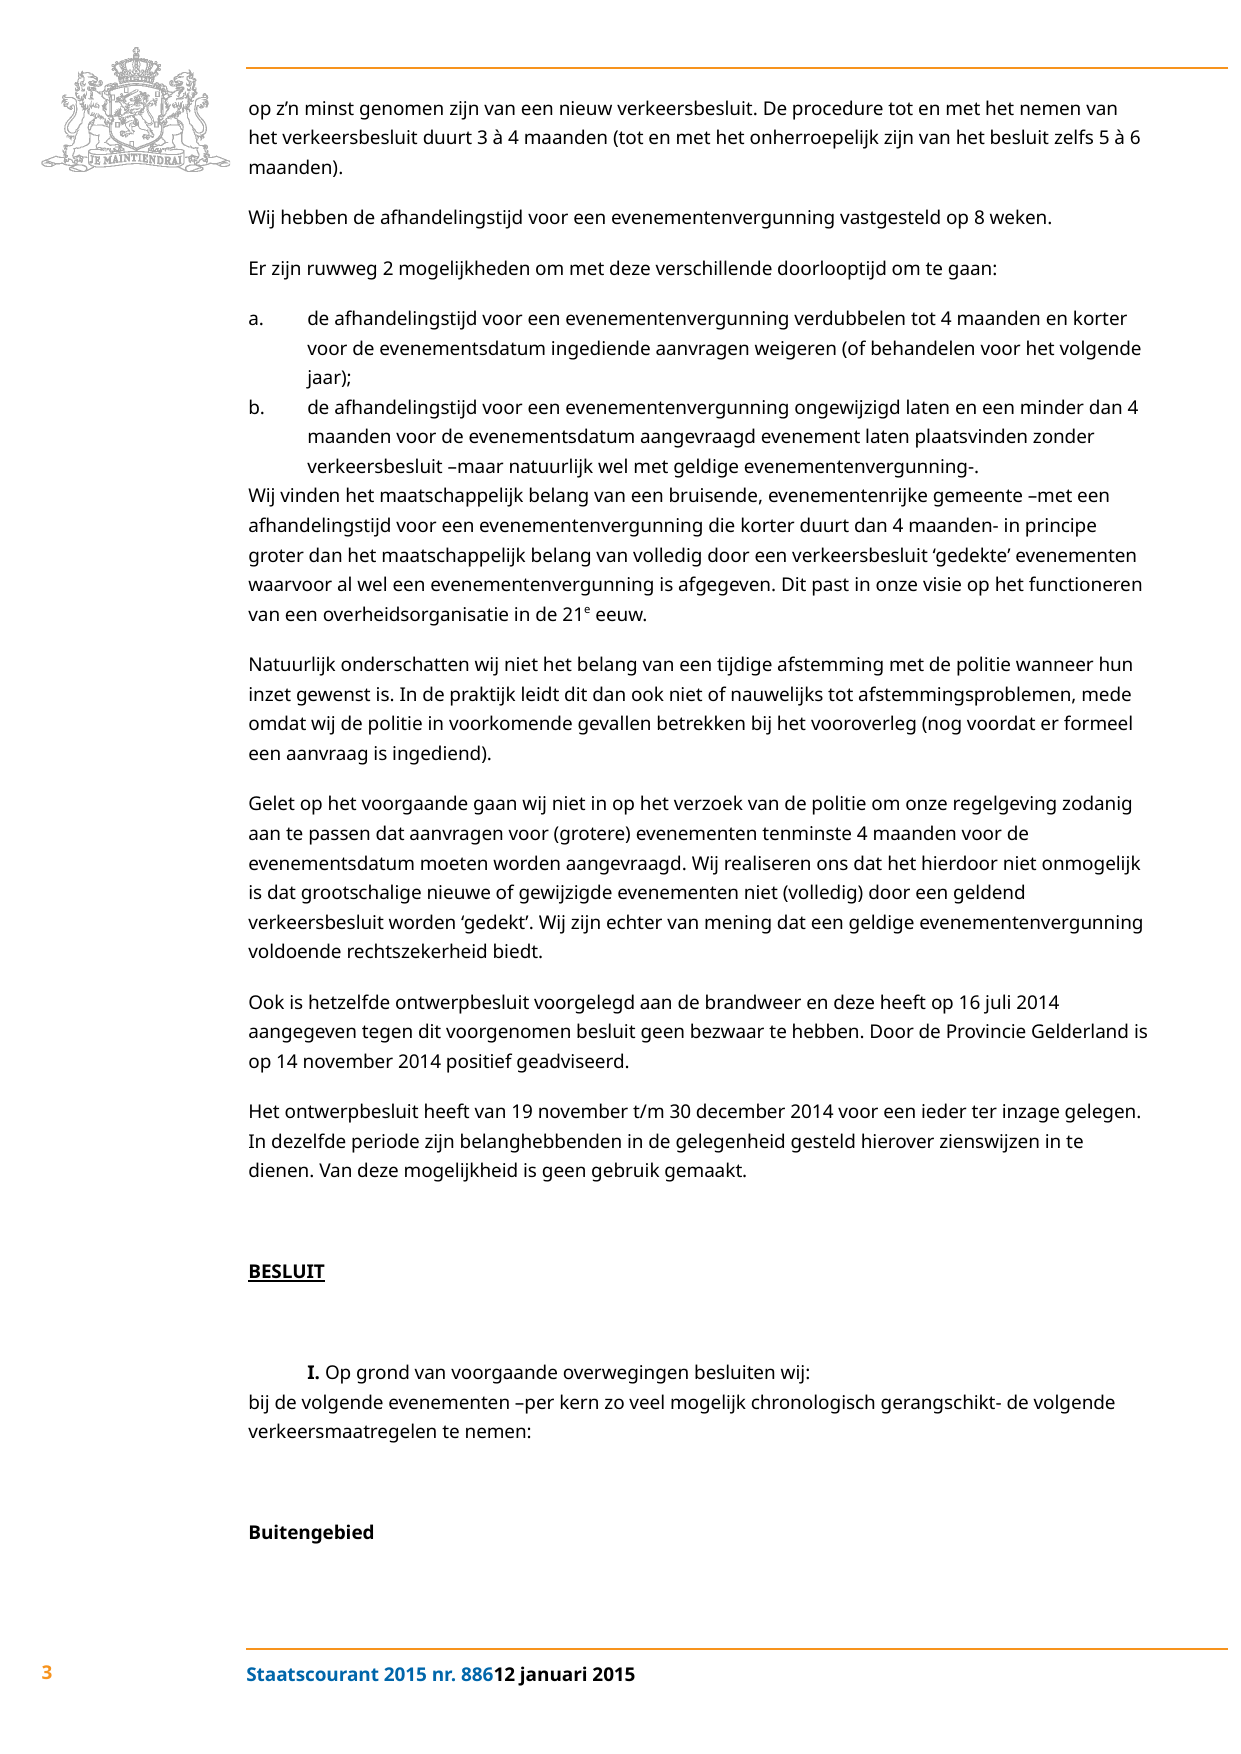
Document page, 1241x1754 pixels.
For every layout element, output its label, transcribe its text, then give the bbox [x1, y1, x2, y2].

text Natuurlijk onderschatten wij niet het belang van een tijdige afstemming met de politie wanneer hun inzet gewenst is. In de praktijk leidt dit dan ook niet of nauwelijks tot afstemmingsproblemen, mede omdat wij de politie in voorkomende gevallen betrekken bij het vooroverleg (nog voordat er formeel een aanvraag is ingediend). [248, 651, 1152, 766]
text bij de volgende evenementen –per kern zo veel mogelijk chronologisch gerangschikt- de volgende verkeersmaatregelen te nemen: [248, 1389, 1152, 1444]
list de afhandelingstijd voor een evenementenvergunning verdubbelen tot 4 maanden en korter voor de evenementsdatum ingediende aanvragen weigeren (of behandelen voor het volgende jaar); [248, 305, 1152, 390]
text Ook is hetzelfde ontwerpbesluit voorgelegd aan de brandweer en deze heeft op 16 juli 2014 aangegeven tegen dit voorgenomen besluit geen bezwaar te hebben. Door de Provincie Gelderland is op 14 november 2014 positief geadviseerd. [248, 989, 1152, 1074]
text Buitengebied [248, 1519, 1152, 1545]
text Het ontwerpbesluit heeft van 19 november t/m 30 december 2014 voor een ieder ter inzage gelegen. In dezelfde periode zijn belanghebbenden in de gelegenheid gesteld hierover zienswijzen in te dienen. Van deze mogelijkheid is geen gebruik gemaakt. [248, 1098, 1152, 1183]
text Er zijn ruwweg 2 mogelijkheden om met deze verschillende doorlooptijd om te gaan: [248, 255, 1152, 281]
list de afhandelingstijd voor een evenementenvergunning ongewijzigd laten en een minder dan 4 maanden voor de evenementsdatum aangevraagd evenement laten plaatsvinden zonder verkeersbesluit –maar natuurlijk wel met geldige evenementenvergunning-. [248, 394, 1152, 479]
text Gelet op het voorgaande gaan wij niet in op het verzoek van de politie om onze regelgeving zodanig aan te passen dat aanvragen voor (grotere) evenementen tenminste 4 maanden voor de evenementsdatum moeten worden aangevraagd. Wij realiseren ons dat het hierdoor niet onmogelijk is dat grootschalige nieuwe of gewijzigde evenementen niet (volledig) door een geldend verkeersbesluit worden ‘gedekt’. Wij zijn echter van mening dat een geldige evenementenvergunning voldoende rechtszekerheid biedt. [248, 791, 1152, 964]
text Wij hebben de afhandelingstijd voor een evenementenvergunning vastgesteld op 8 weken. [248, 204, 1152, 230]
picture [41, 47, 231, 172]
text Wij vinden het maatschappelijk belang van een bruisende, evenementenrijke gemeente –met een afhandelingstijd voor een evenementenvergunning die korter duurt dan 4 maanden- in principe groter dan het maatschappelijk belang van volledig door een verkeersbesluit ‘gedekte’ evenementen waarvoor al wel een evenementenvergunning is afgegeven. Dit past in onze visie op het functioneren van een overheidsorganisatie in de 21e eeuw. [248, 483, 1152, 627]
text BESLUIT [248, 1258, 1152, 1284]
list I. Op grond van voorgaande overwegingen besluiten wij: [248, 1359, 1152, 1385]
text op z’n minst genomen zijn van een nieuw verkeersbesluit. De procedure tot en met het nemen van het verkeersbesluit duurt 3 à 4 maanden (tot en met het onherroepelijk zijn van het besluit zelfs 5 à 6 maanden). [248, 95, 1152, 180]
